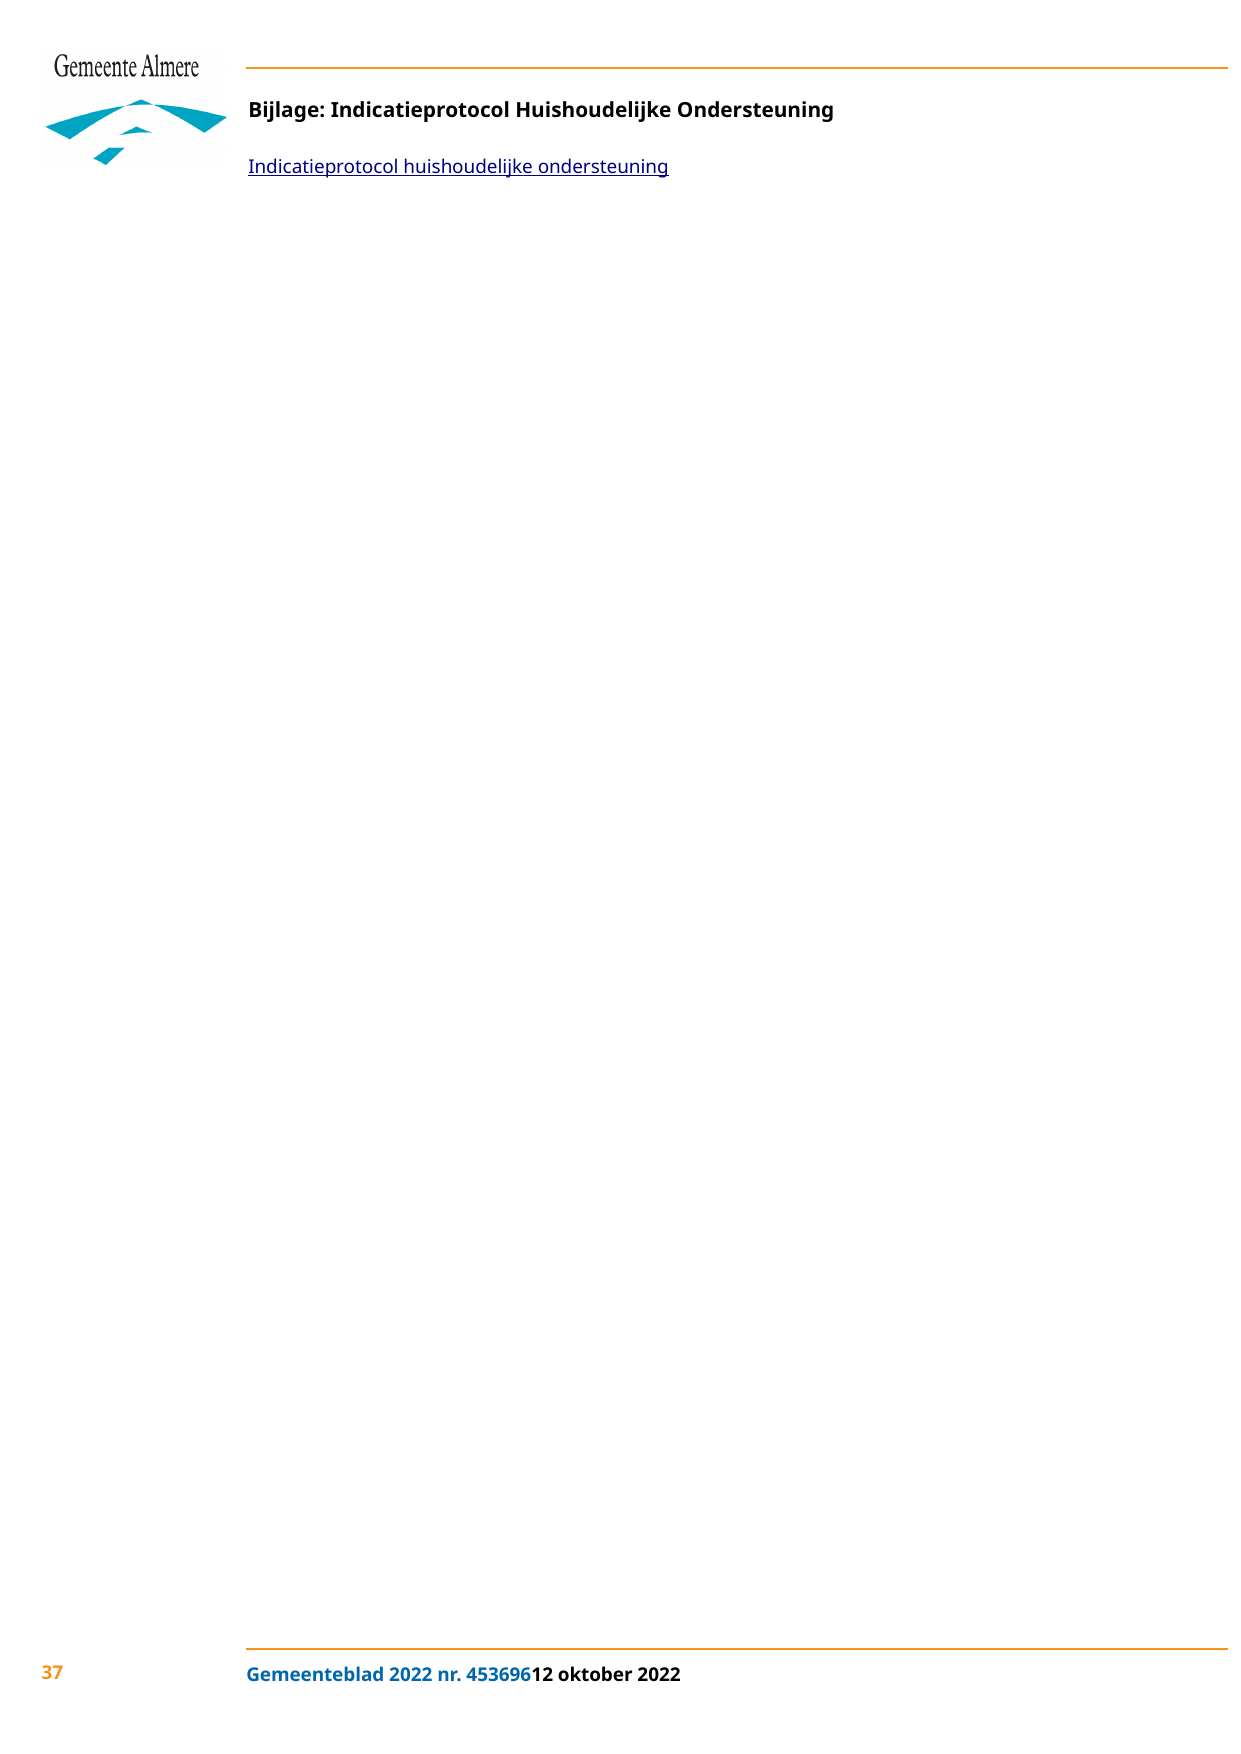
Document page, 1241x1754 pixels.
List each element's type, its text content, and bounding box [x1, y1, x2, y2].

text Bijlage: Indicatieprotocol Huishoudelijke Ondersteuning [248, 95, 1152, 123]
picture [41, 47, 231, 172]
text Indicatieprotocol huishoudelijke ondersteuning [248, 153, 1152, 179]
